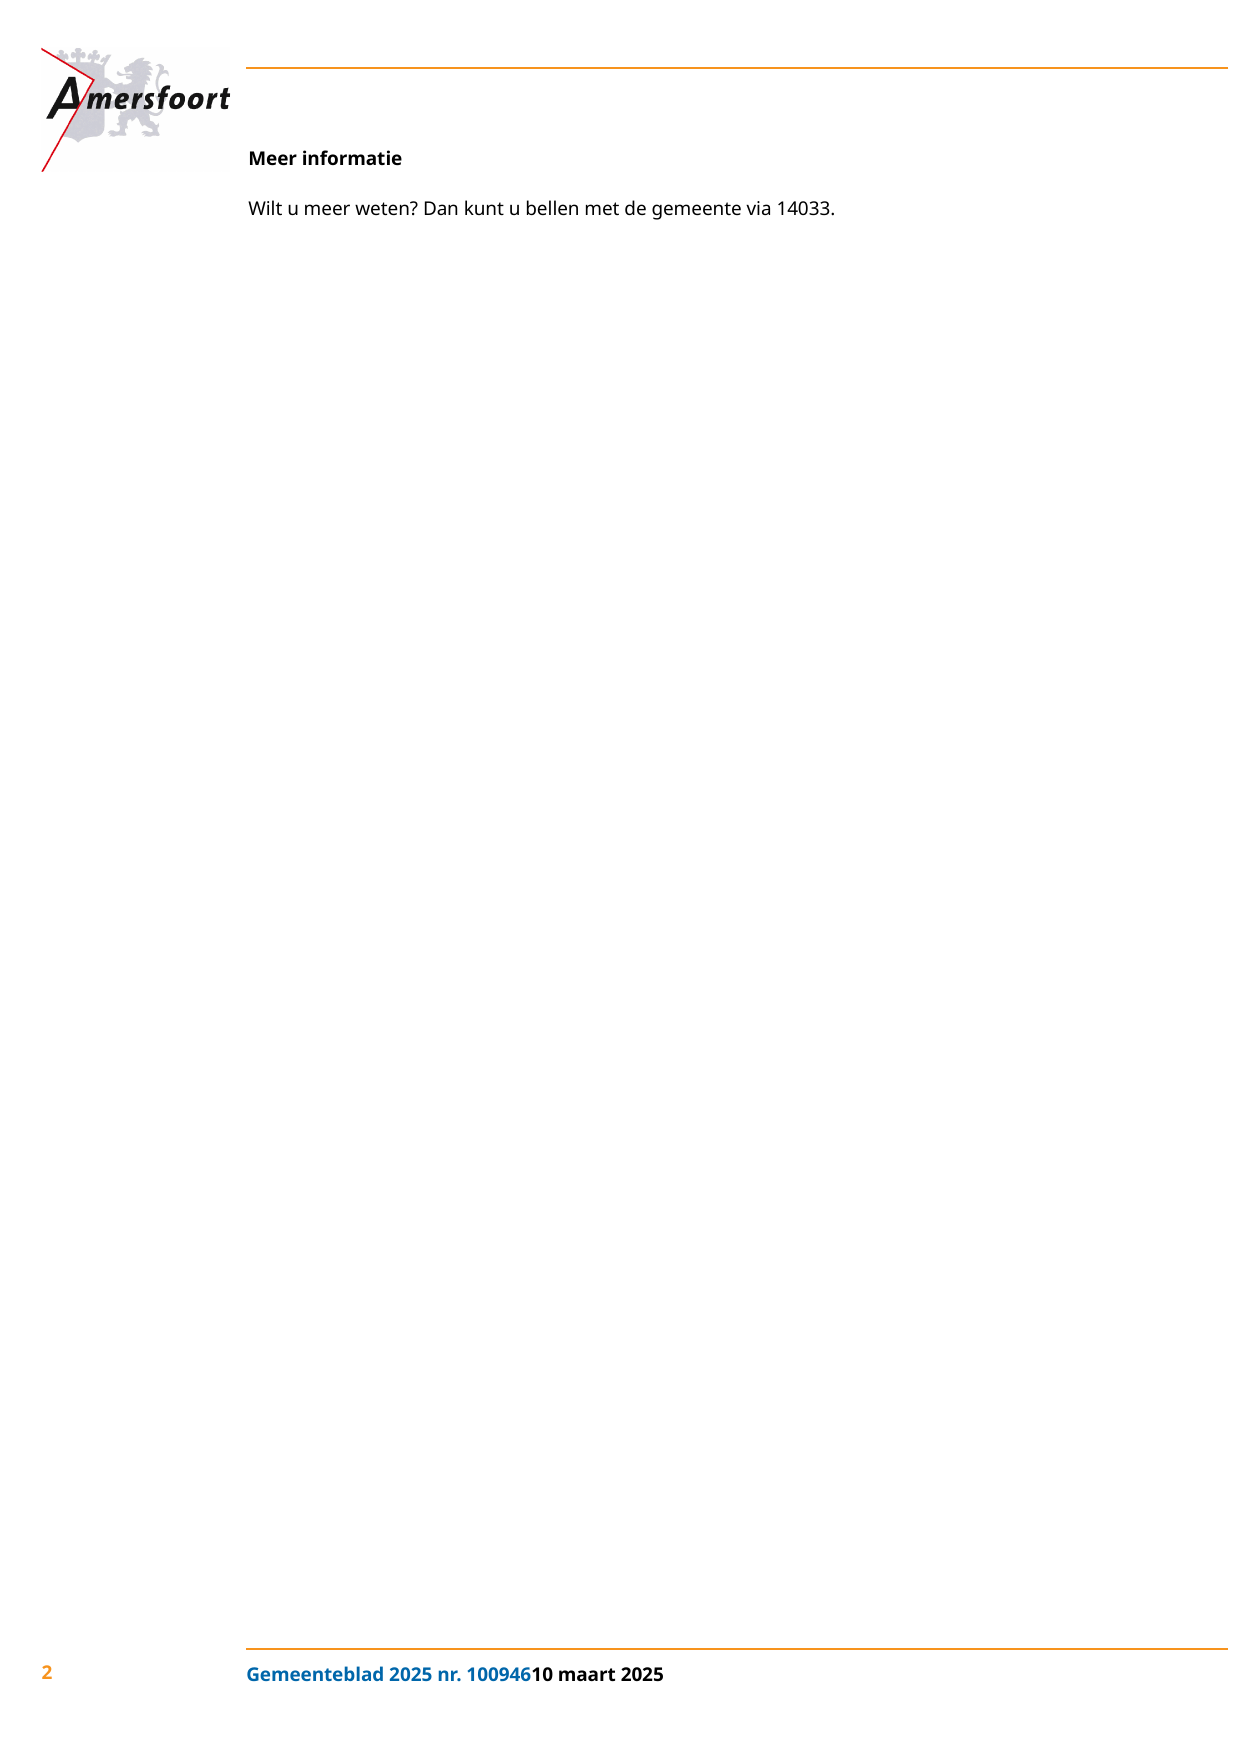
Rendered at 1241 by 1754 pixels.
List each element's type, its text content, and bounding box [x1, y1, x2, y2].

picture [41, 47, 231, 172]
text Wilt u meer weten? Dan kunt u bellen met de gemeente via 14033. [248, 196, 1152, 221]
text Meer informatie [248, 145, 1152, 171]
